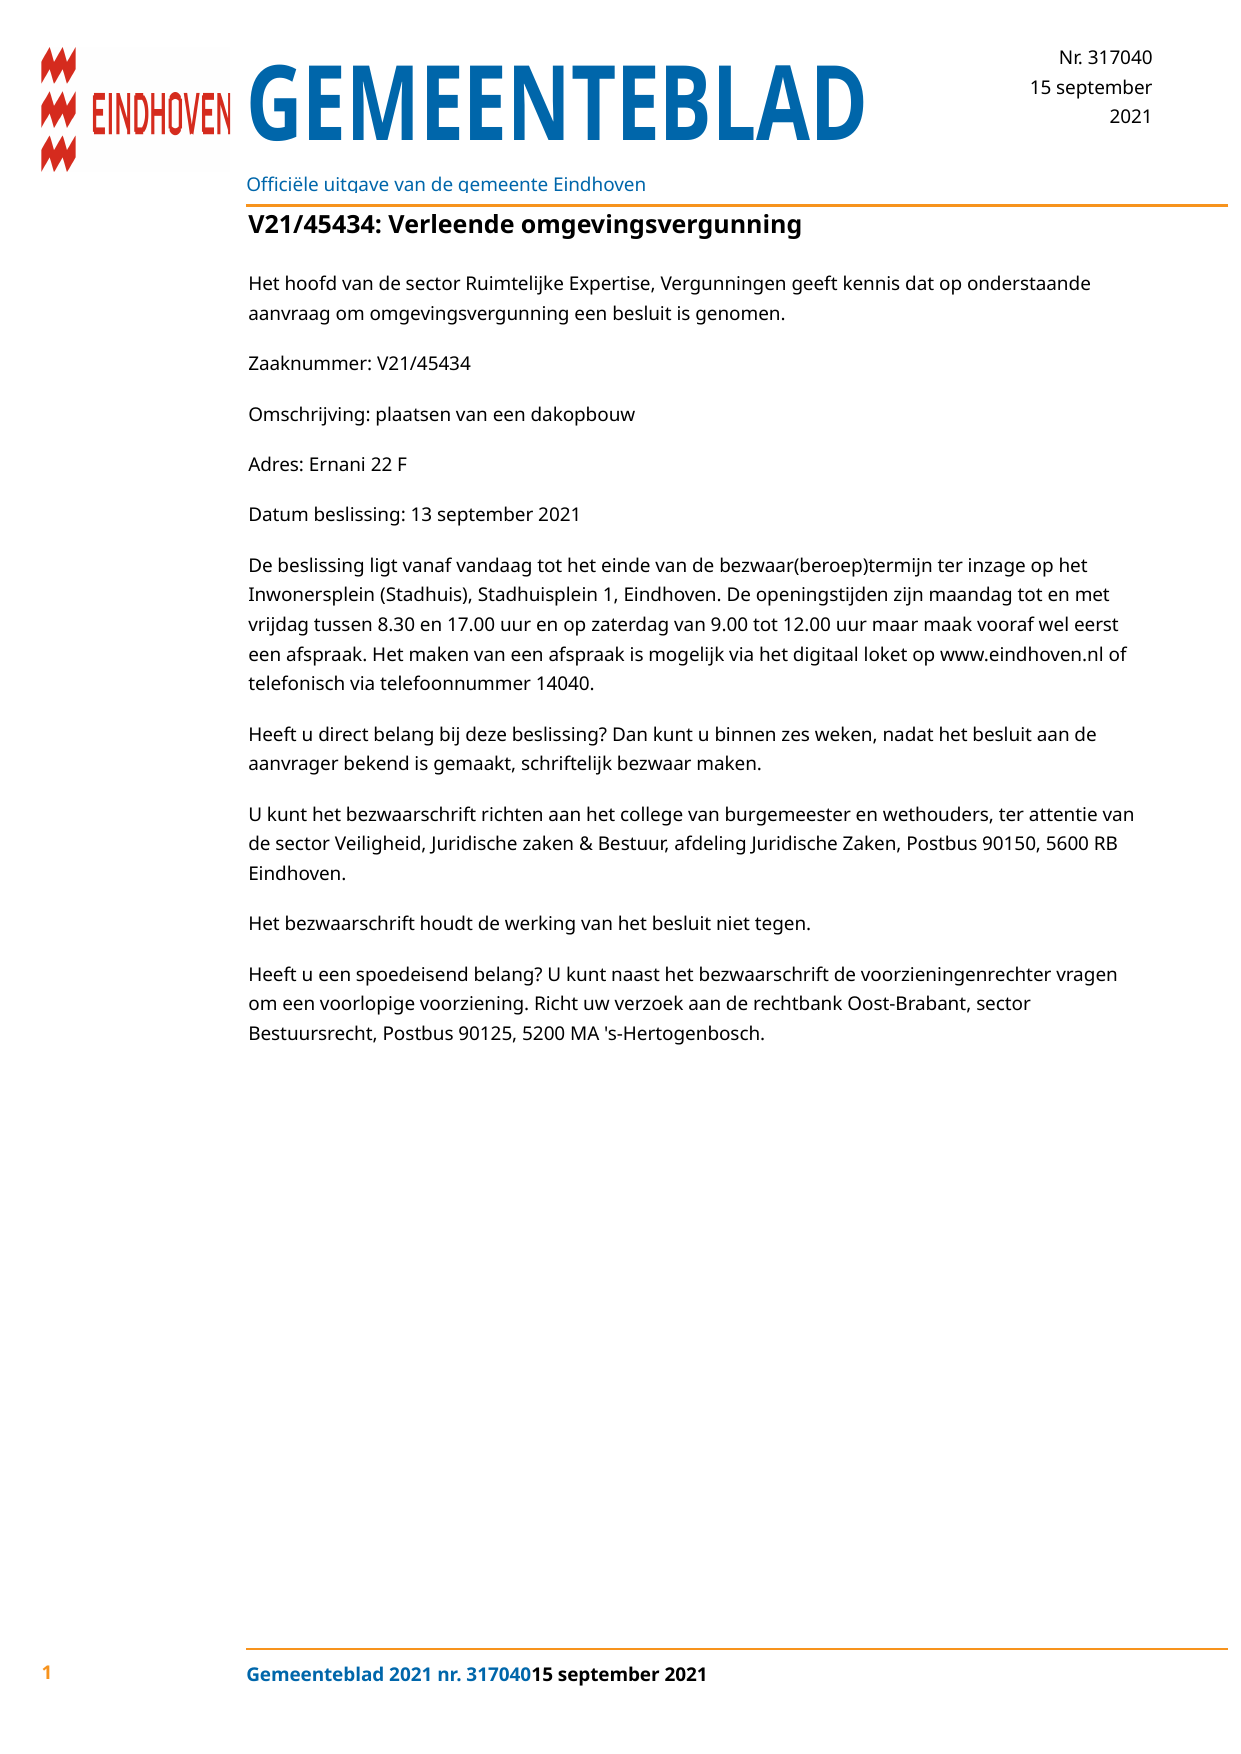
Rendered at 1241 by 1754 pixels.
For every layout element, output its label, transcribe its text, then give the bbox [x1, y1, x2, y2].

picture [41, 47, 231, 172]
text Omschrijving: plaatsen van een dakopbouw [248, 401, 1152, 426]
text Het bezwaarschrift houdt de werking van het besluit niet tegen. [248, 910, 1152, 936]
text Heeft u een spoedeisend belang? U kunt naast het bezwaarschrift de voorzieningenrechter vragen om een voorlopige voorziening. Richt uw verzoek aan de rechtbank Oost-Brabant, sector Bestuursrecht, Postbus 90125, 5200 MA 's-Hertogenbosch. [248, 961, 1152, 1046]
text V21/45434: Verleende omgevingsvergunning [248, 207, 1152, 241]
text Datum beslissing: 13 september 2021 [248, 502, 1152, 527]
text Zaaknummer: V21/45434 [248, 350, 1152, 376]
text Adres: Ernani 22 F [248, 451, 1152, 477]
text Het hoofd van de sector Ruimtelijke Expertise, Vergunningen geeft kennis dat op onderstaande aanvraag om omgevingsvergunning een besluit is genomen. [248, 270, 1152, 326]
text Heeft u direct belang bij deze beslissing? Dan kunt u binnen zes weken, nadat het besluit aan de aanvrager bekend is gemaakt, schriftelijk bezwaar maken. [248, 721, 1152, 776]
text De beslissing ligt vanaf vandaag tot het einde van de bezwaar(beroep)termijn ter inzage op het Inwonersplein (Stadhuis), Stadhuisplein 1, Eindhoven. De openingstijden zijn maandag tot en met vrijdag tussen 8.30 en 17.00 uur en op zaterdag van 9.00 tot 12.00 uur maar maak vooraf wel eerst een afspraak. Het maken van een afspraak is mogelijk via het digitaal loket op www.eindhoven.nl of telefonisch via telefoonnummer 14040. [248, 552, 1152, 696]
text U kunt het bezwaarschrift richten aan het college van burgemeester en wethouders, ter attentie van de sector Veiligheid, Juridische zaken & Bestuur, afdeling Juridische Zaken, Postbus 90150, 5600 RB Eindhoven. [248, 801, 1152, 886]
